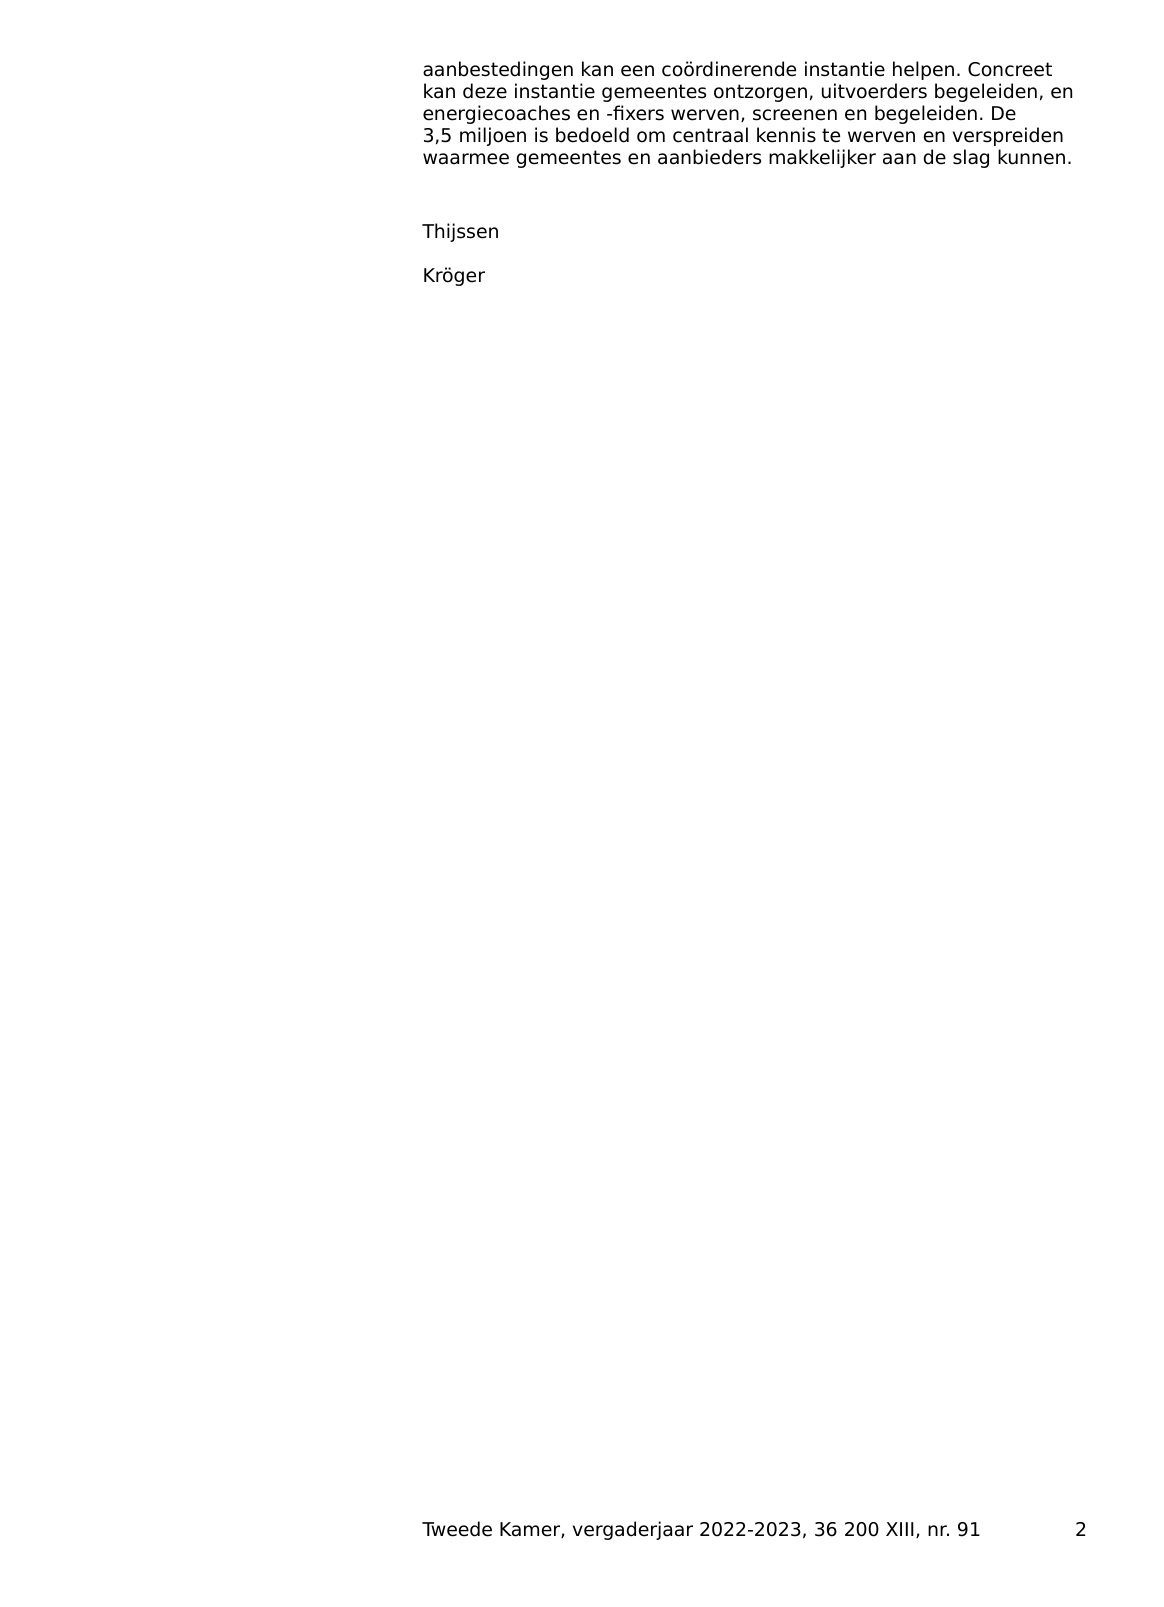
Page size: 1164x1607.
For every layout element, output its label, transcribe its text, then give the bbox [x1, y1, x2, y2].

text aanbestedingen kan een coördinerende instantie helpen. Concreet kan deze instantie gemeentes ontzorgen, uitvoerders begeleiden, en energiecoaches en -fixers werven, screenen en begeleiden. De 3,5 miljoen is bedoeld om centraal kennis te werven en verspreiden waarmee gemeentes en aanbieders makkelijker aan de slag kunnen. [422, 59, 1087, 169]
text Thijssen Kröger [422, 199, 1087, 287]
